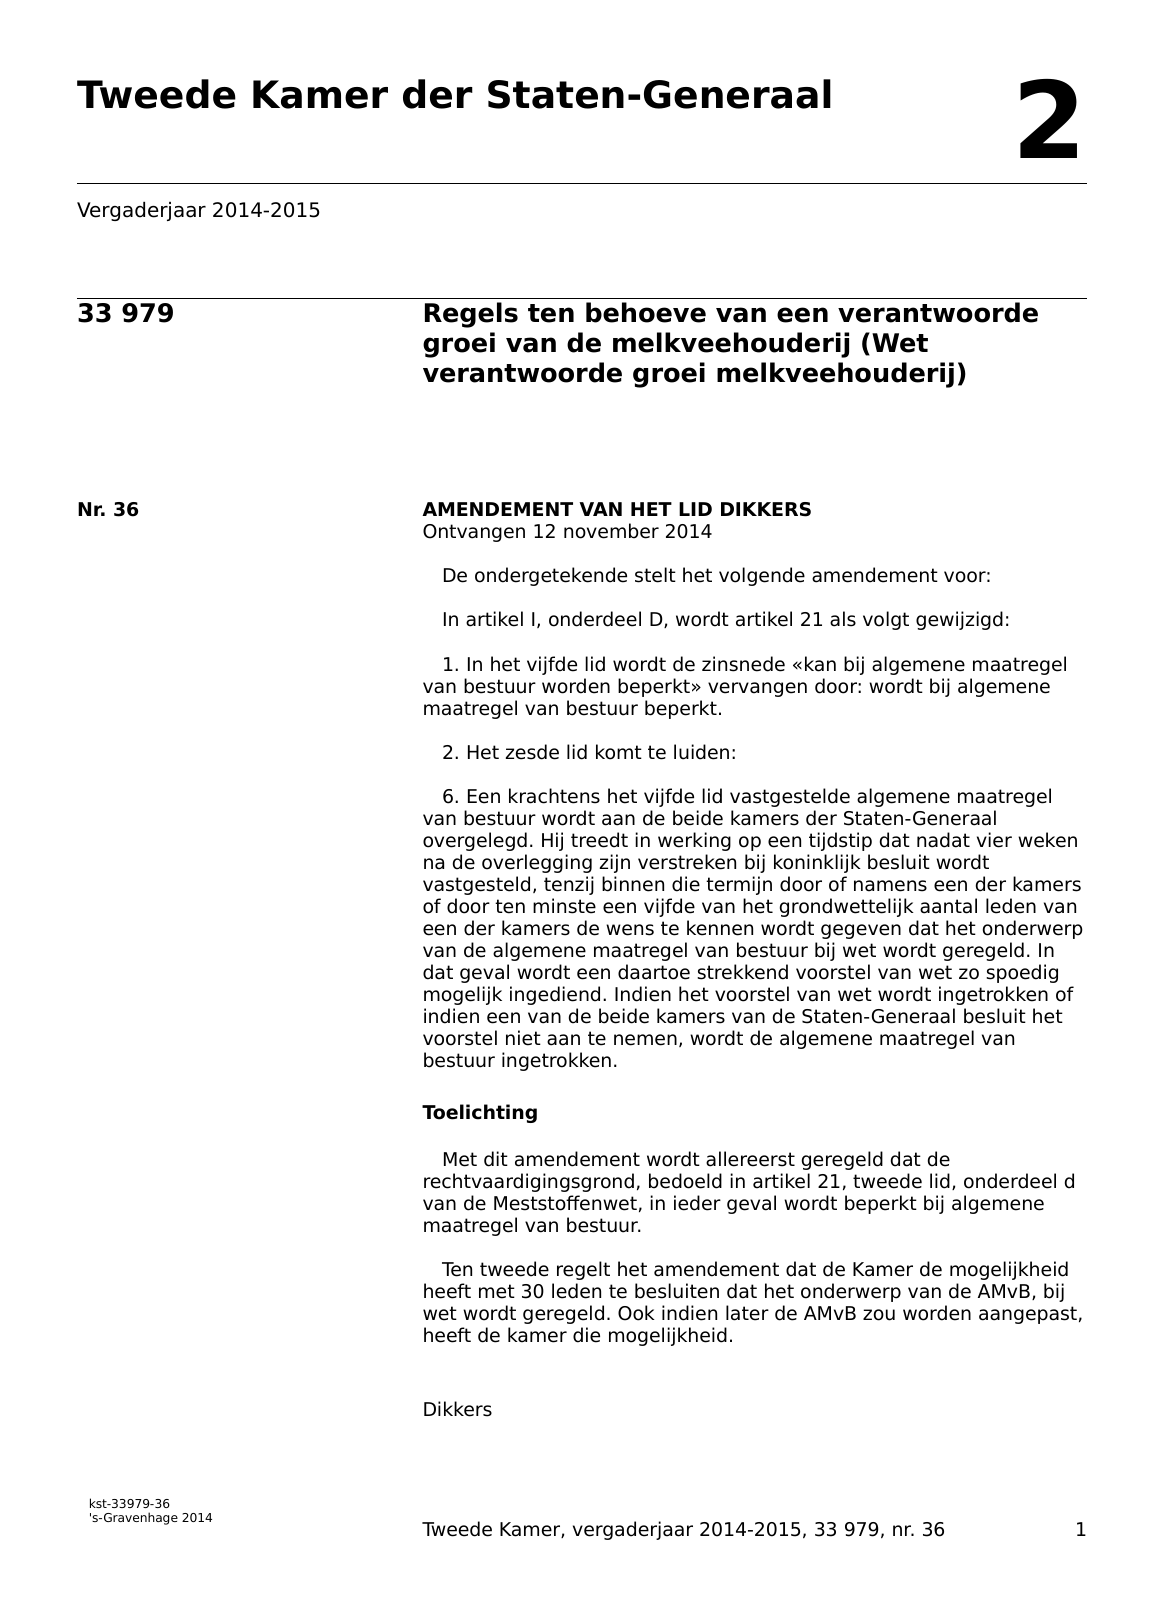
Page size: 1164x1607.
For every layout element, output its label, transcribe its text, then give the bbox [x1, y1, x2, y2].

text kst-33979-36 [88, 1497, 323, 1511]
text 2. Het zesde lid komt te luiden: [422, 742, 1087, 764]
text De ondergetekende stelt het volgende amendement voor: [422, 565, 1087, 587]
text 1. In het vijfde lid wordt de zinsnede «kan bij algemene maatregel van bestuur worden beperkt» vervangen door: wordt bij algemene maatregel van bestuur beperkt. [422, 653, 1087, 719]
text Ontvangen 12 november 2014 [422, 521, 1087, 543]
table_cell Vergaderjaar 2014-2015 [77, 184, 1087, 298]
subtitle Nr. 36 AMENDEMENT VAN HET LID DIKKERS [77, 499, 1087, 521]
subtitle Toelichting [422, 1102, 1087, 1123]
table_header 2 [886, 59, 1087, 183]
text In artikel I, onderdeel D, wordt artikel 21 als volgt gewijzigd: [422, 609, 1087, 631]
text Dikkers [422, 1377, 1087, 1421]
subtitle 33 979 Regels ten behoeve van een verantwoorde groei van de melkveehouderij (Wet verantwoorde groei melkveehouderij) [77, 299, 1087, 388]
text Met dit amendement wordt allereerst geregeld dat de rechtvaardigingsgrond, bedoeld in artikel 21, tweede lid, onderdeel d van de Meststoffenwet, in ieder geval wordt beperkt bij algemene maatregel van bestuur. [422, 1148, 1087, 1236]
text 's-Gravenhage 2014 [88, 1511, 323, 1525]
text 6. Een krachtens het vijfde lid vastgestelde algemene maatregel van bestuur wordt aan de beide kamers der Staten-Generaal overgelegd. Hij treedt in werking op een tijdstip dat nadat vier weken na de overlegging zijn verstreken bij koninklijk besluit wordt vastgesteld, tenzij binnen die termijn door of namens een der kamers of door ten minste een vijfde van het grondwettelijk aantal leden van een der kamers de wens te kennen wordt gegeven dat het onderwerp van de algemene maatregel van bestuur bij wet wordt geregeld. In dat geval wordt een daartoe strekkend voorstel van wet zo spoedig mogelijk ingediend. Indien het voorstel van wet wordt ingetrokken of indien een van de beide kamers van de Staten-Generaal besluit het voorstel niet aan te nemen, wordt de algemene maatregel van bestuur ingetrokken. [422, 786, 1087, 1072]
table_header Tweede Kamer der Staten-Generaal [77, 59, 886, 183]
text Ten tweede regelt het amendement dat de Kamer de mogelijkheid heeft met 30 leden te besluiten dat het onderwerp van de AMvB, bij wet wordt geregeld. Ook indien later de AMvB zou worden aangepast, heeft de kamer die mogelijkheid. [422, 1259, 1087, 1347]
